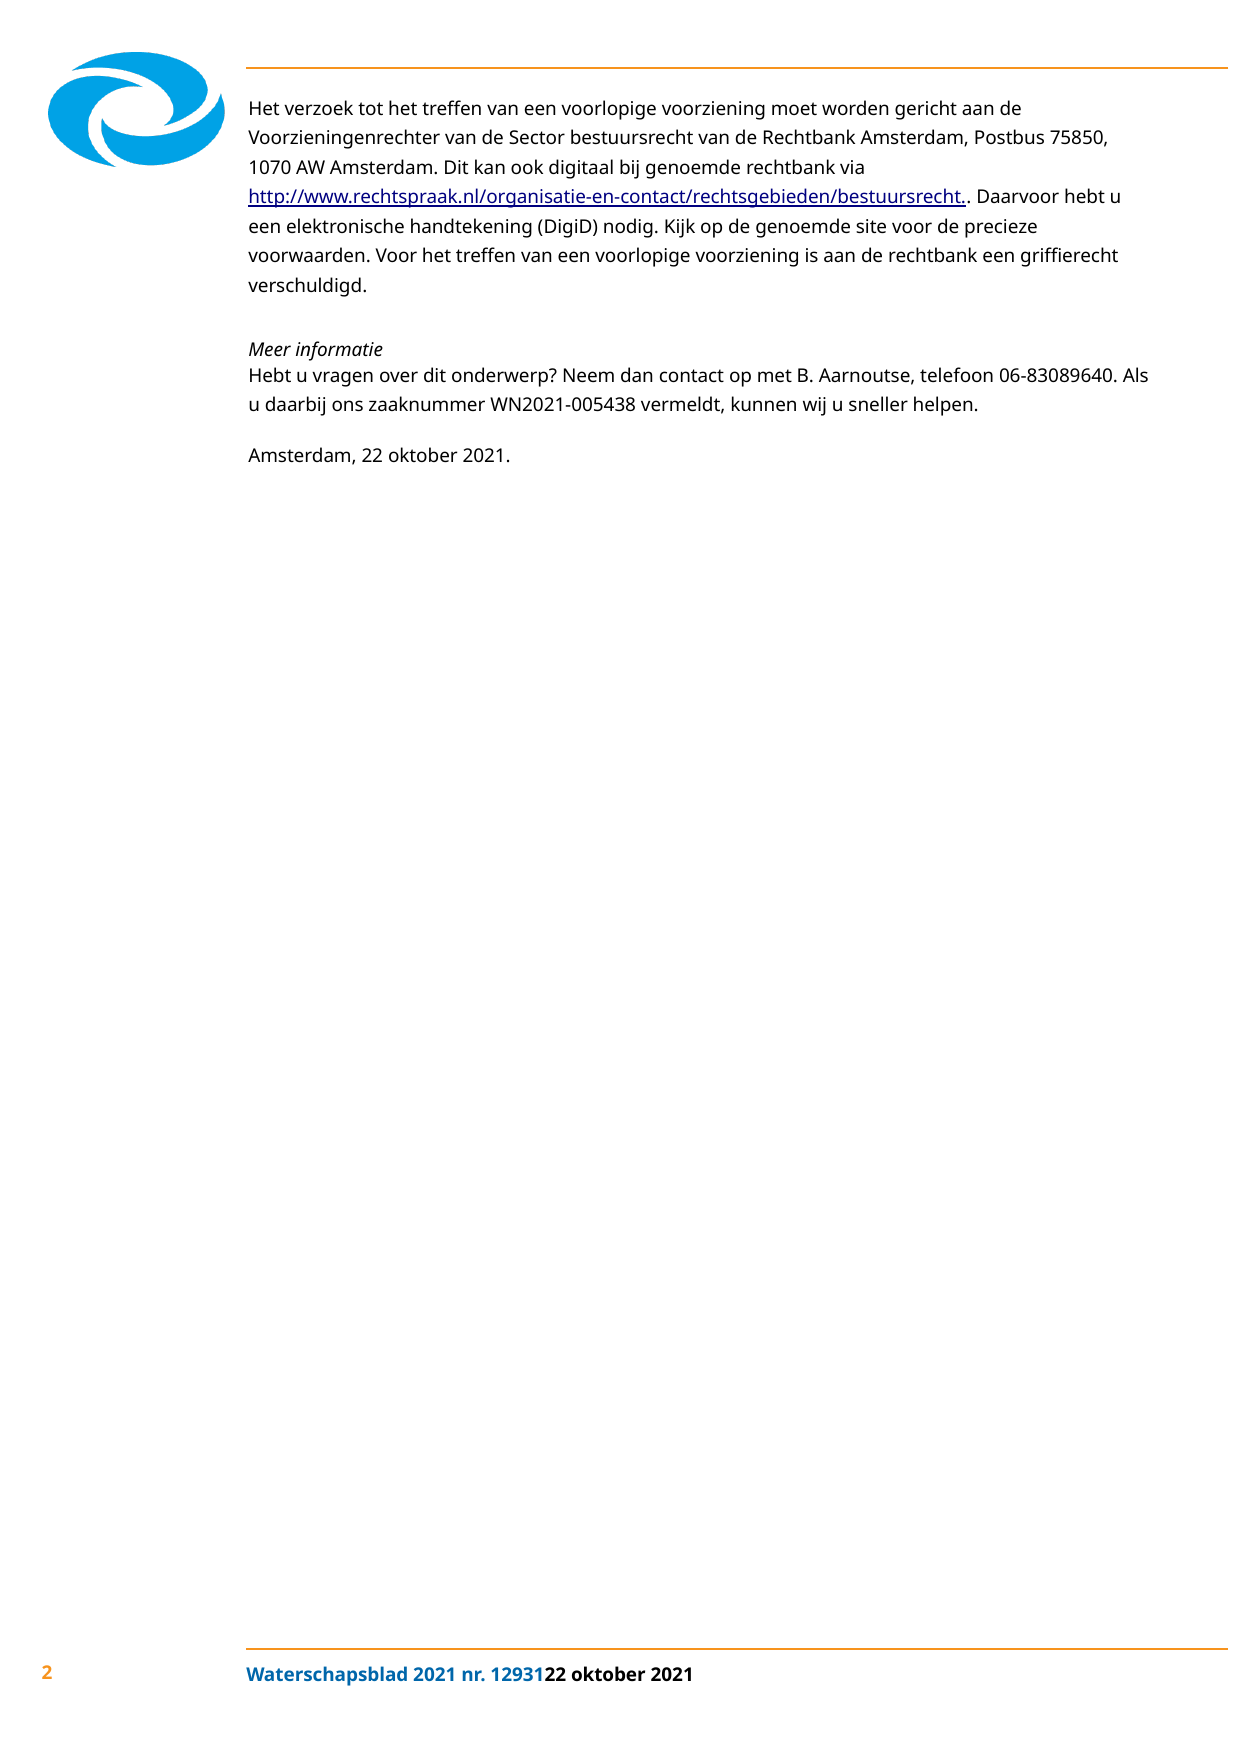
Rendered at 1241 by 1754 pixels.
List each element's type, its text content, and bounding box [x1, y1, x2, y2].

picture [41, 47, 231, 172]
text Het verzoek tot het treffen van een voorlopige voorziening moet worden gericht aan de Voorzieningenrechter van de Sector bestuursrecht van de Rechtbank Amsterdam, Postbus 75850, 1070 AW Amsterdam. Dit kan ook digitaal bij genoemde rechtbank via http://www.rechtspraak.nl/organisatie-en-contact/rechtsgebieden/bestuursrecht.. Daarvoor hebt u een elektronische handtekening (DigiD) nodig. Kijk op de genoemde site voor de precieze voorwaarden. Voor het treffen van een voorlopige voorziening is aan de rechtbank een griffierecht verschuldigd. [248, 95, 1152, 298]
text Amsterdam, 22 oktober 2021. [248, 442, 1152, 468]
text Meer informatie [248, 336, 1152, 362]
text Hebt u vragen over dit onderwerp? Neem dan contact op met B. Aarnoutse, telefoon 06-83089640. Als u daarbij ons zaaknummer WN2021-005438 vermeldt, kunnen wij u sneller helpen. [248, 362, 1152, 417]
